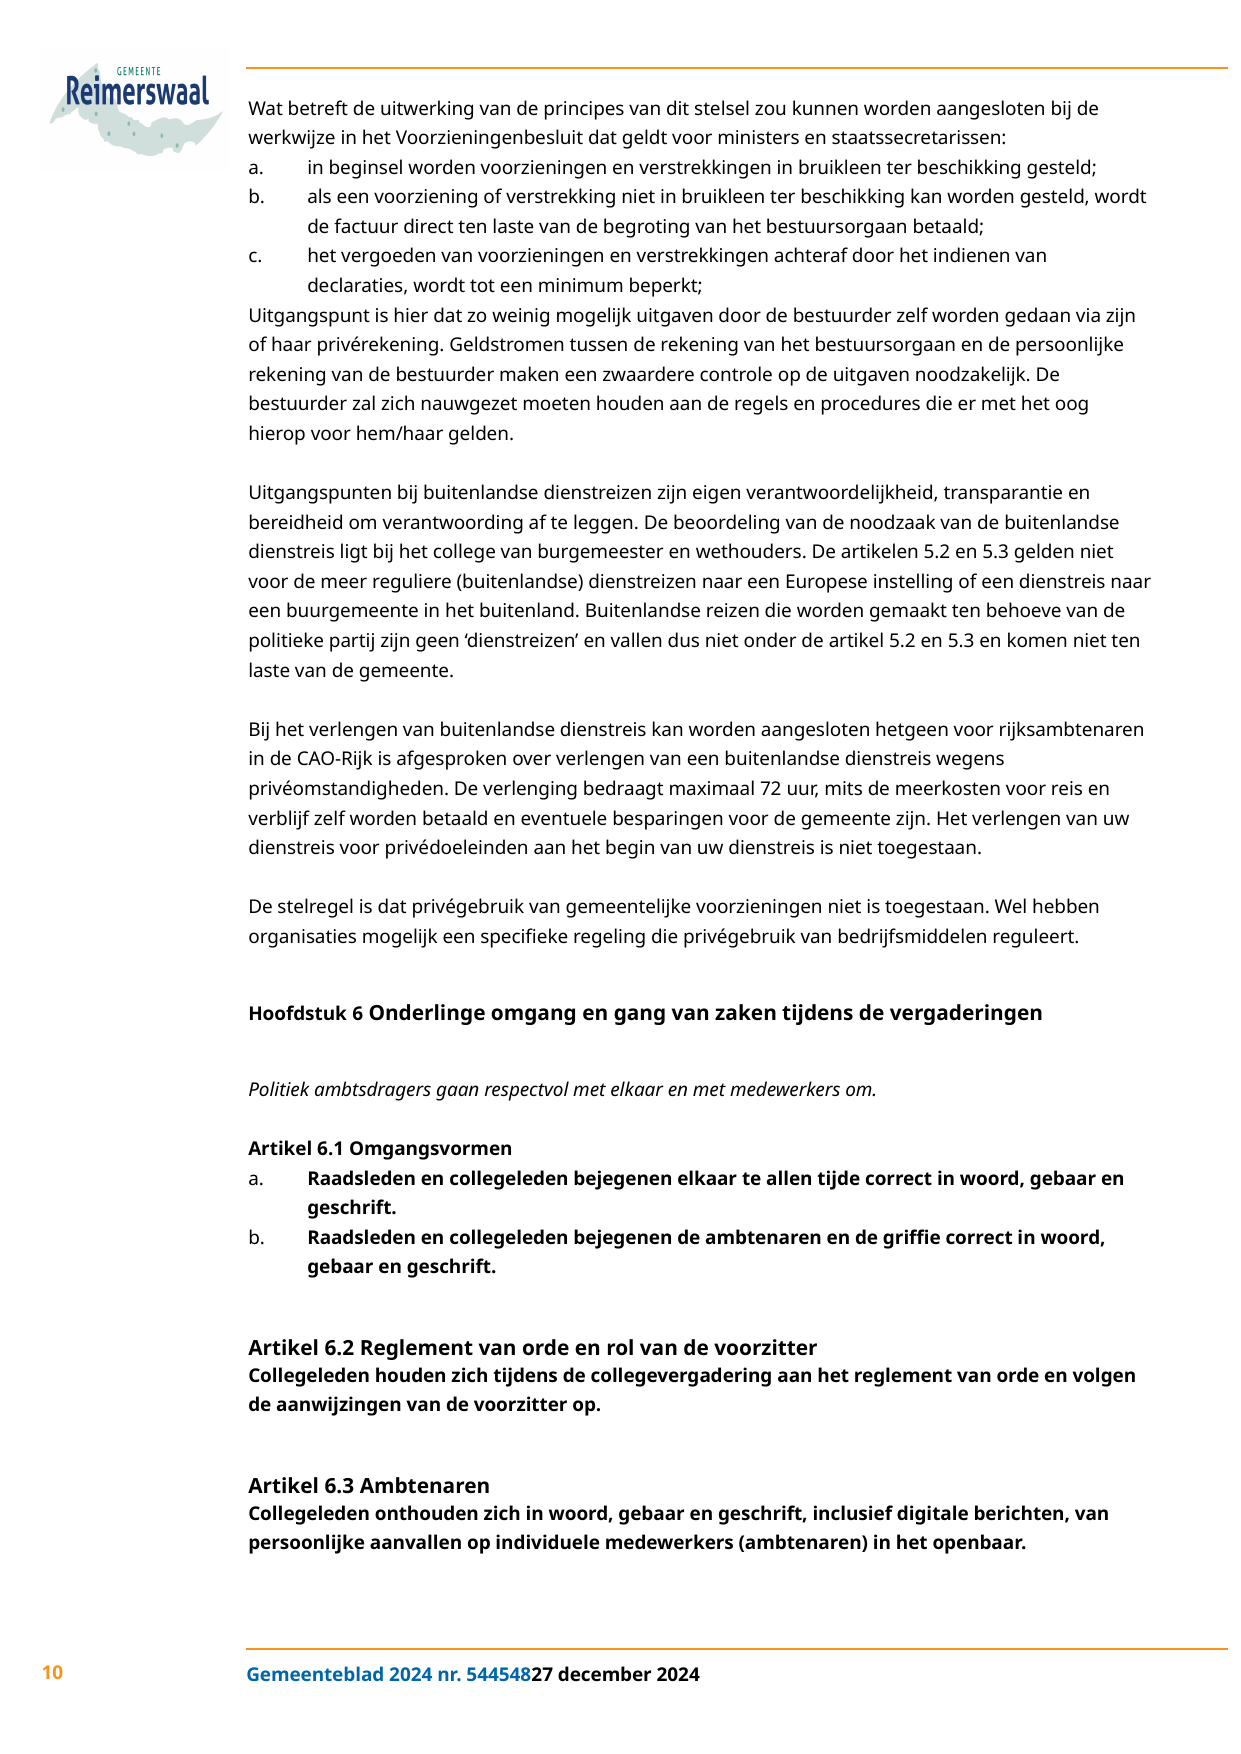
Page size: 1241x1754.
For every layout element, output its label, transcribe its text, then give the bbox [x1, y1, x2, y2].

list in beginsel worden voorzieningen en verstrekkingen in bruikleen ter beschikking gesteld; [248, 154, 1152, 180]
text Collegeleden onthouden zich in woord, gebaar en geschrift, inclusief digitale berichten, van persoonlijke aanvallen op individuele medewerkers (ambtenaren) in het openbaar. [248, 1500, 1152, 1555]
text Artikel 6.1 Omgangsvormen [248, 1135, 1152, 1161]
list als een voorziening of verstrekking niet in bruikleen ter beschikking kan worden gesteld, wordt de factuur direct ten laste van de begroting van het bestuursorgaan betaald; [248, 183, 1152, 239]
list Raadsleden en collegeleden bejegenen de ambtenaren en de griffie correct in woord, gebaar en geschrift. [248, 1224, 1152, 1279]
text Artikel 6.3 Ambtenaren [248, 1472, 1152, 1500]
text Hoofdstuk 6 Onderlinge omgang en gang van zaken tijdens de vergaderingen [248, 998, 1152, 1027]
text Artikel 6.2 Reglement van orde en rol van de voorzitter [248, 1333, 1152, 1362]
text Bij het verlengen van buitenlandse dienstreis kan worden aangesloten hetgeen voor rijksambtenaren in de CAO-Rijk is afgesproken over verlengen van een buitenlandse dienstreis wegens privéomstandigheden. De verlenging bedraagt maximaal 72 uur, mits de meerkosten voor reis en verblijf zelf worden betaald en eventuele besparingen voor de gemeente zijn. Het verlengen van uw dienstreis voor privédoeleinden aan het begin van uw dienstreis is niet toegestaan. [248, 716, 1152, 860]
text Uitgangspunten bij buitenlandse dienstreizen zijn eigen verantwoordelijkheid, transparantie en bereidheid om verantwoording af te leggen. De beoordeling van de noodzaak van de buitenlandse dienstreis ligt bij het college van burgemeester en wethouders. De artikelen 5.2 en 5.3 gelden niet voor de meer reguliere (buitenlandse) dienstreizen naar een Europese instelling of een dienstreis naar een buurgemeente in het buitenland. Buitenlandse reizen die worden gemaakt ten behoeve van de politieke partij zijn geen ‘dienstreizen’ en vallen dus niet onder de artikel 5.2 en 5.3 en komen niet ten laste van de gemeente. [248, 479, 1152, 683]
list Raadsleden en collegeleden bejegenen elkaar te allen tijde correct in woord, gebaar en geschrift. [248, 1165, 1152, 1220]
text Collegeleden houden zich tijdens de collegevergadering aan het reglement van orde en volgen de aanwijzingen van de voorzitter op. [248, 1362, 1152, 1417]
list het vergoeden van voorzieningen en verstrekkingen achteraf door het indienen van declaraties, wordt tot een minimum beperkt; [248, 243, 1152, 298]
text Wat betreft de uitwerking van de principes van dit stelsel zou kunnen worden aangesloten bij de werkwijze in het Voorzieningenbesluit dat geldt voor ministers en staatssecretarissen: [248, 95, 1152, 150]
text Politiek ambtsdragers gaan respectvol met elkaar en met medewerkers om. [248, 1076, 1152, 1102]
text Uitgangspunt is hier dat zo weinig mogelijk uitgaven door de bestuurder zelf worden gedaan via zijn of haar privérekening. Geldstromen tussen de rekening van het bestuursorgaan en de persoonlijke rekening van de bestuurder maken een zwaardere controle op de uitgaven noodzakelijk. De bestuurder zal zich nauwgezet moeten houden aan de regels en procedures die er met het oog hierop voor hem/haar gelden. [248, 302, 1152, 446]
text De stelregel is dat privégebruik van gemeentelijke voorzieningen niet is toegestaan. Wel hebben organisaties mogelijk een specifieke regeling die privégebruik van bedrijfsmiddelen reguleert. [248, 893, 1152, 949]
picture [41, 47, 231, 172]
